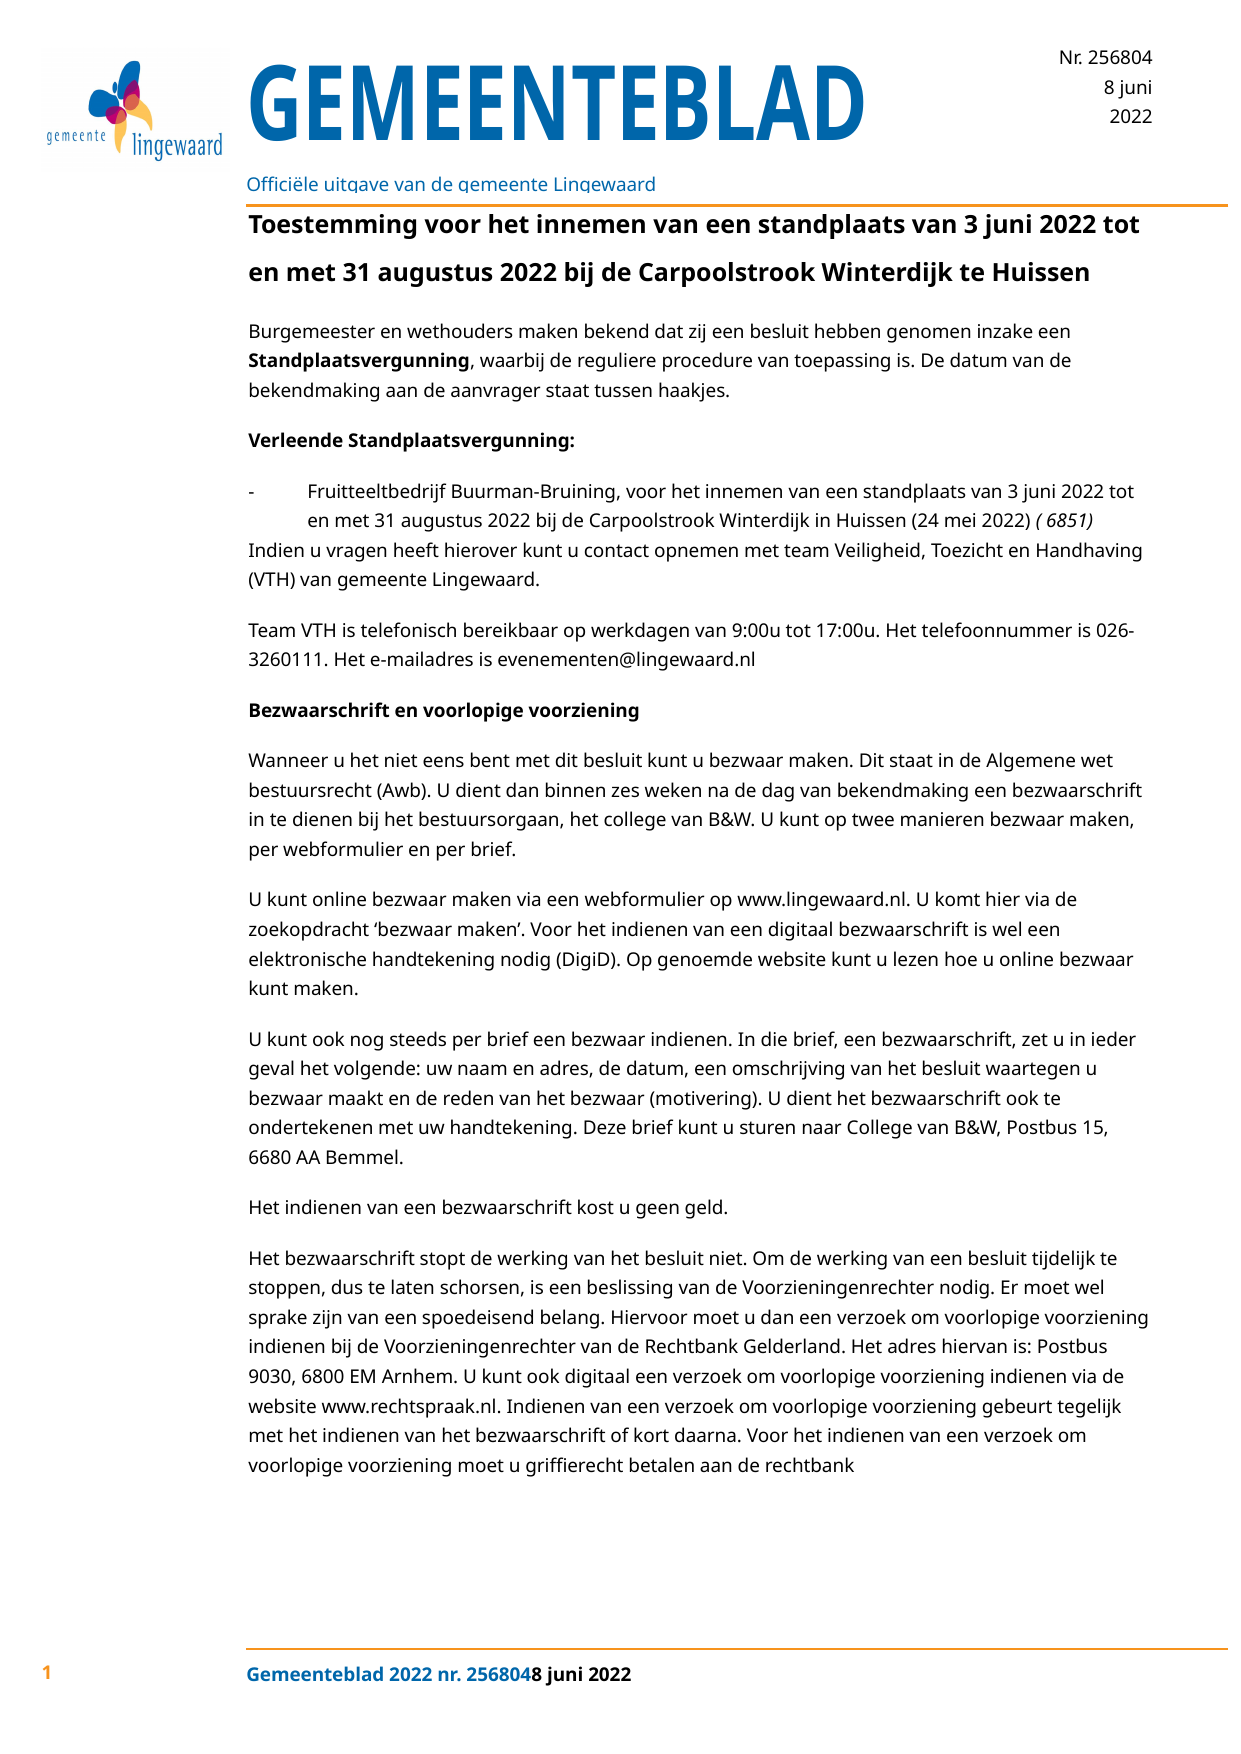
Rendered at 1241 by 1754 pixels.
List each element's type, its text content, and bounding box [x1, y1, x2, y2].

text Burgemeester en wethouders maken bekend dat zij een besluit hebben genomen inzake een Standplaatsvergunning, waarbij de reguliere procedure van toepassing is. De datum van de bekendmaking aan de aanvrager staat tussen haakjes. [248, 318, 1152, 403]
text Indien u vragen heeft hierover kunt u contact opnemen met team Veiligheid, Toezicht en Handhaving (VTH) van gemeente Lingewaard. [248, 537, 1152, 592]
text U kunt ook nog steeds per brief een bezwaar indienen. In die brief, een bezwaarschrift, zet u in ieder geval het volgende: uw naam en adres, de datum, een omschrijving van het besluit waartegen u bezwaar maakt en de reden van het bezwaar (motivering). U dient het bezwaarschrift ook te ondertekenen met uw handtekening. Deze brief kunt u sturen naar College van B&W, Postbus 15, 6680 AA Bemmel. [248, 1026, 1152, 1170]
text Wanneer u het niet eens bent met dit besluit kunt u bezwaar maken. Dit staat in de Algemene wet bestuursrecht (Awb). U dient dan binnen zes weken na de dag van bekendmaking een bezwaarschrift in te dienen bij het bestuursorgaan, het college van B&W. U kunt op twee manieren bezwaar maken, per webformulier en per brief. [248, 747, 1152, 862]
text U kunt online bezwaar maken via een webformulier op www.lingewaard.nl. U komt hier via de zoekopdracht ‘bezwaar maken’. Voor het indienen van een digitaal bezwaarschrift is wel een elektronische handtekening nodig (DigiD). Op genoemde website kunt u lezen hoe u online bezwaar kunt maken. [248, 887, 1152, 1001]
text Toestemming voor het innemen van een standplaats van 3 juni 2022 tot en met 31 augustus 2022 bij de Carpoolstrook Winterdijk te Huissen [248, 207, 1152, 288]
text Het indienen van een bezwaarschrift kost u geen geld. [248, 1194, 1152, 1220]
picture [41, 47, 231, 172]
text Het bezwaarschrift stopt de werking van het besluit niet. Om de werking van een besluit tijdelijk te stoppen, dus te laten schorsen, is een beslissing van de Voorzieningenrechter nodig. Er moet wel sprake zijn van een spoedeisend belang. Hiervoor moet u dan een verzoek om voorlopige voorziening indienen bij de Voorzieningenrechter van de Rechtbank Gelderland. Het adres hiervan is: Postbus 9030, 6800 EM Arnhem. U kunt ook digitaal een verzoek om voorlopige voorziening indienen via de website www.rechtspraak.nl. Indienen van een verzoek om voorlopige voorziening gebeurt tegelijk met het indienen van het bezwaarschrift of kort daarna. Voor het indienen van een verzoek om voorlopige voorziening moet u griffierecht betalen aan de rechtbank [248, 1245, 1152, 1478]
text Verleende Standplaatsvergunning: [248, 427, 1152, 453]
text Team VTH is telefonisch bereikbaar op werkdagen van 9:00u tot 17:00u. Het telefoonnummer is 026-3260111. Het e-mailadres is evenementen@lingewaard.nl [248, 617, 1152, 672]
list Fruitteeltbedrijf Buurman-Bruining, voor het innemen van een standplaats van 3 juni 2022 tot en met 31 augustus 2022 bij de Carpoolstrook Winterdijk in Huissen (24 mei 2022) ( 6851) [248, 478, 1152, 533]
text Bezwaarschrift en voorlopige voorziening [248, 697, 1152, 723]
